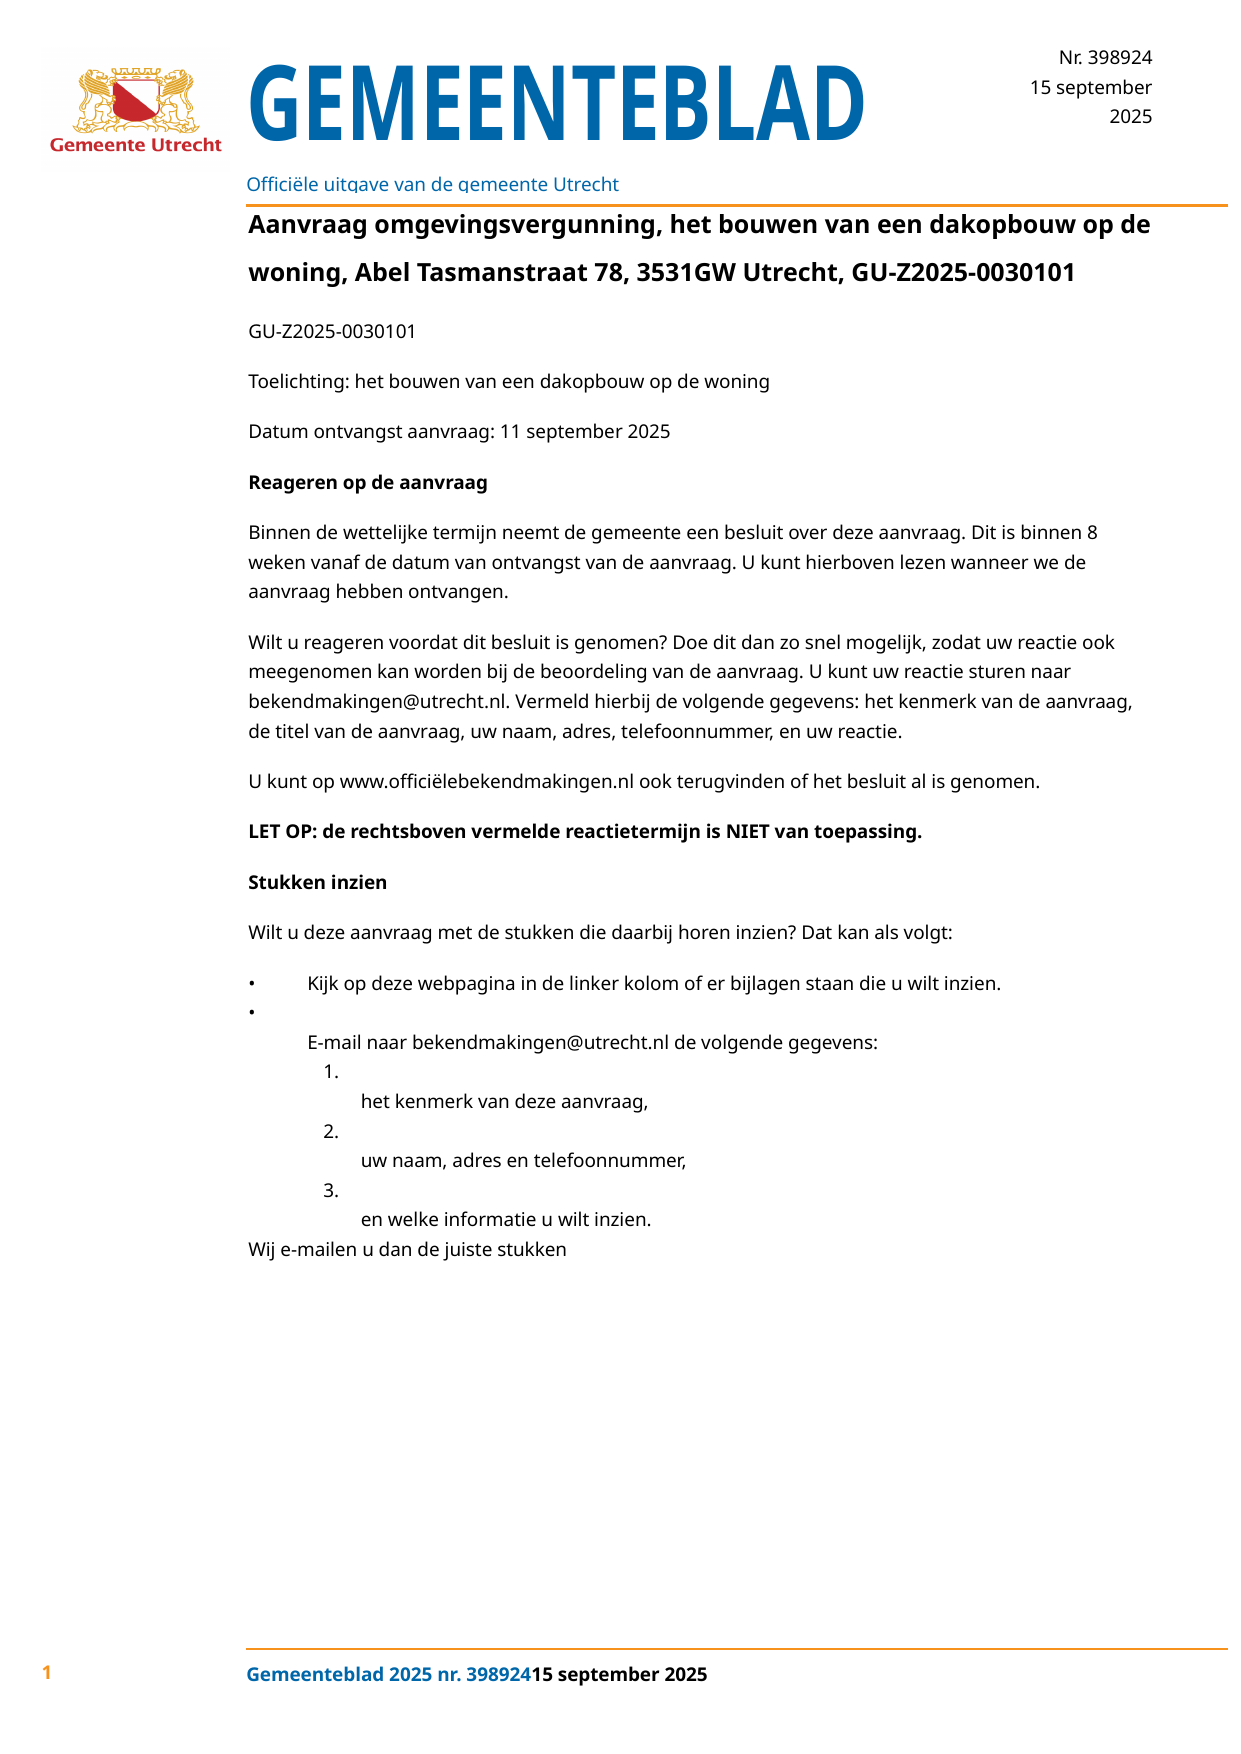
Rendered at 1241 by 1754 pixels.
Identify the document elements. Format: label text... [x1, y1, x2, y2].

text Stukken inzien [248, 869, 1152, 895]
list E-mail naar bekendmakingen@utrecht.nl de volgende gegevens: [248, 1029, 1152, 1055]
text Binnen de wettelijke termijn neemt de gemeente een besluit over deze aanvraag. Dit is binnen 8 weken vanaf de datum van ontvangst van de aanvraag. U kunt hierboven lezen wanneer we de aanvraag hebben ontvangen. [248, 519, 1152, 604]
list het kenmerk van deze aanvraag, [323, 1088, 1152, 1114]
text Datum ontvangst aanvraag: 11 september 2025 [248, 419, 1152, 444]
list en welke informatie u wilt inzien. [323, 1207, 1152, 1232]
text LET OP: de rechtsboven vermelde reactietermijn is NIET van toepassing. [248, 819, 1152, 844]
text Toelichting: het bouwen van een dakopbouw op de woning [248, 368, 1152, 394]
text Wilt u deze aanvraag met de stukken die daarbij horen inzien? Dat kan als volgt: [248, 919, 1152, 945]
text Wij e-mailen u dan de juiste stukken [248, 1236, 1152, 1262]
text Reageren op de aanvraag [248, 469, 1152, 495]
list Kijk op deze webpagina in de linker kolom of er bijlagen staan die u wilt inzien. [248, 970, 1152, 996]
picture [41, 47, 231, 172]
text Aanvraag omgevingsvergunning, het bouwen van een dakopbouw op de woning, Abel Tasmanstraat 78, 3531GW Utrecht, GU-Z2025-0030101 [248, 207, 1152, 288]
text GU-Z2025-0030101 [248, 318, 1152, 344]
text Wilt u reageren voordat dit besluit is genomen? Doe dit dan zo snel mogelijk, zodat uw reactie ook meegenomen kan worden bij de beoordeling van de aanvraag. U kunt uw reactie sturen naar bekendmakingen@utrecht.nl. Vermeld hierbij de volgende gegevens: het kenmerk van de aanvraag, de titel van de aanvraag, uw naam, adres, telefoonnummer, en uw reactie. [248, 629, 1152, 744]
text U kunt op www.officiëlebekendmakingen.nl ook terugvinden of het besluit al is genomen. [248, 768, 1152, 794]
list uw naam, adres en telefoonnummer, [323, 1147, 1152, 1173]
